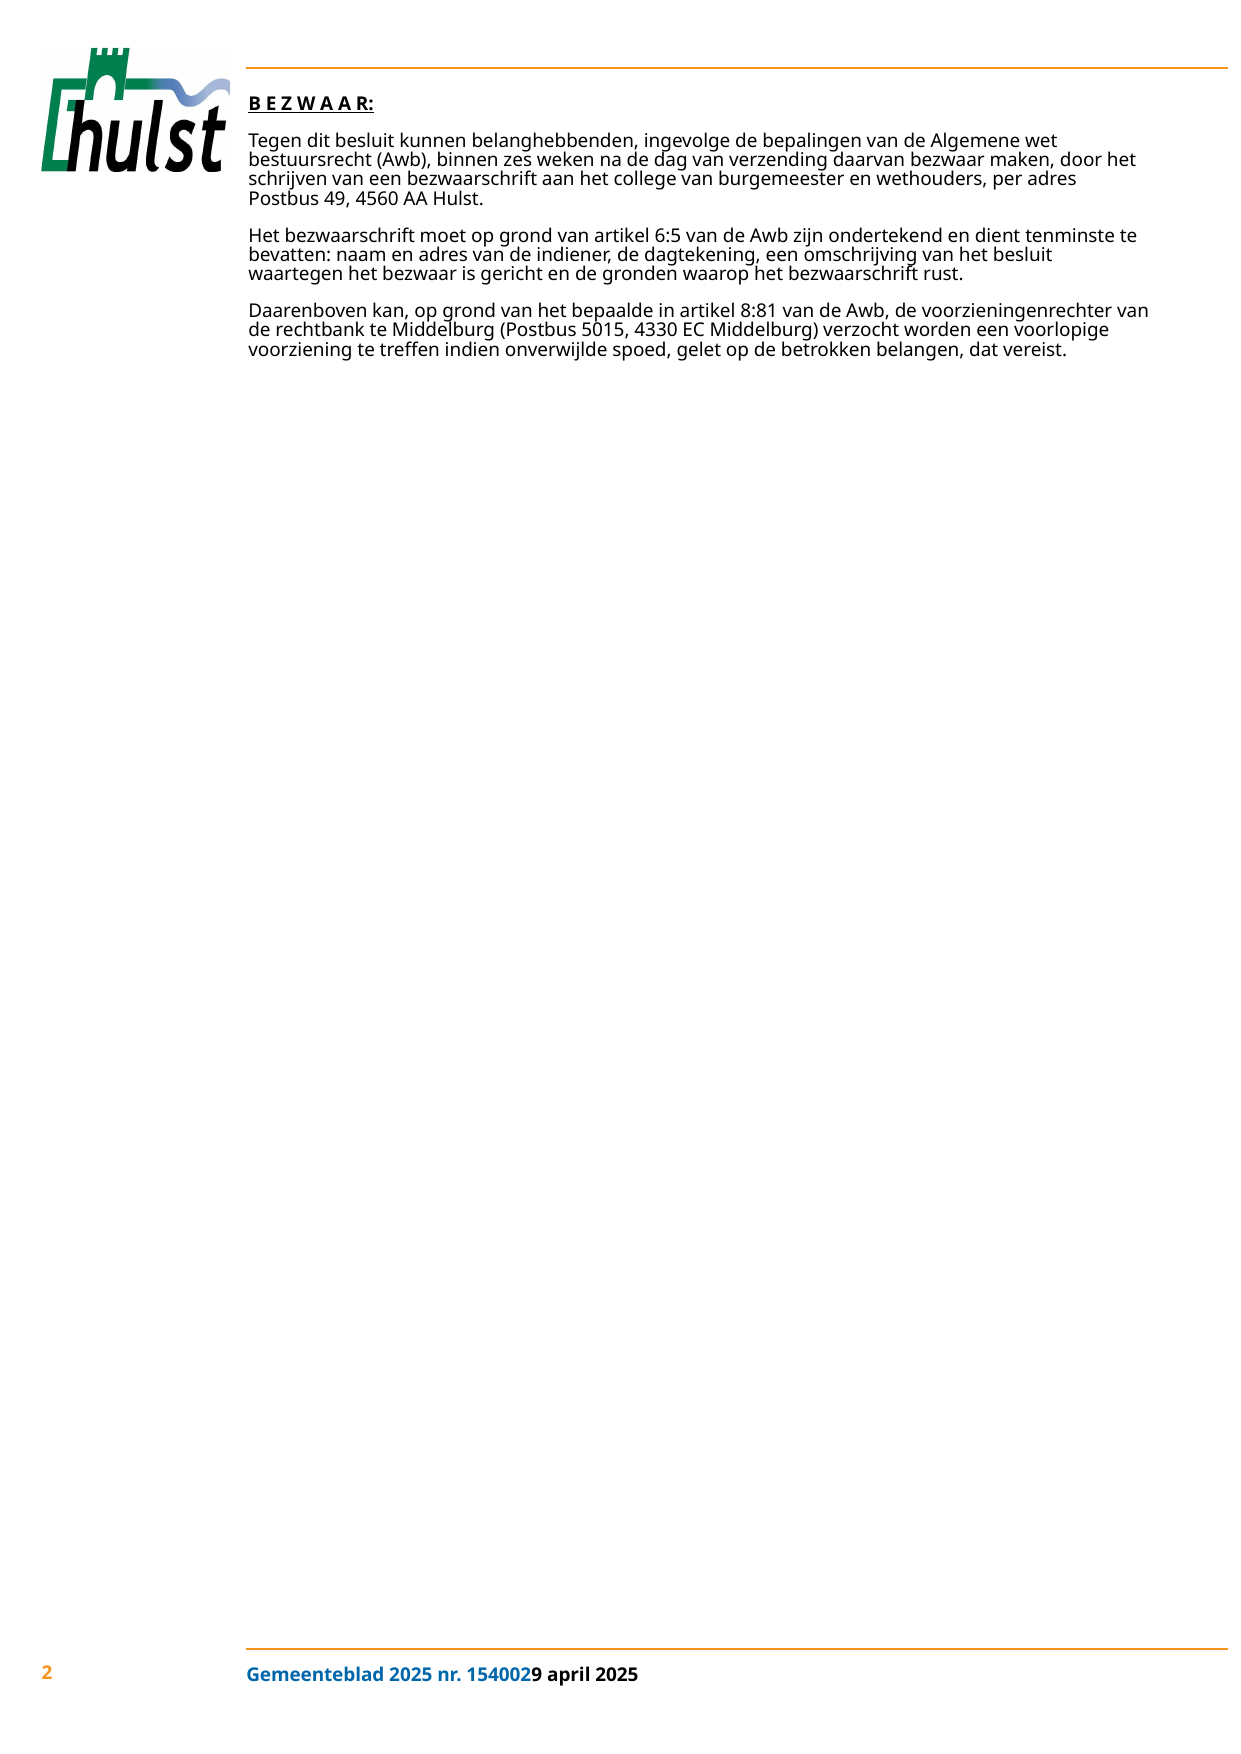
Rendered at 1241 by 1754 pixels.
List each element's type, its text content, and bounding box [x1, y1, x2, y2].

text B E Z W A A R: [248, 95, 1152, 114]
text Tegen dit besluit kunnen belanghebbenden, ingevolge de bepalingen van de Algemene wet bestuursrecht (Awb), binnen zes weken na de dag van verzending daarvan bezwaar maken, door het schrijven van een bezwaarschrift aan het college van burgemeester en wethouders, per adres Postbus 49, 4560 AA Hulst. [248, 132, 1152, 209]
picture [41, 47, 231, 172]
text Daarenboven kan, op grond van het bepaalde in artikel 8:81 van de Awb, de voorzieningenrechter van de rechtbank te Middelburg (Postbus 5015, 4330 EC Middelburg) verzocht worden een voorlopige voorziening te treffen indien onverwijlde spoed, gelet op de betrokken belangen, dat vereist. [248, 302, 1152, 360]
text Het bezwaarschrift moet op grond van artikel 6:5 van de Awb zijn ondertekend en dient tenminste te bevatten: naam en adres van de indiener, de dagtekening, een omschrijving van het besluit waartegen het bezwaar is gericht en de gronden waarop het bezwaarschrift rust. [248, 227, 1152, 284]
